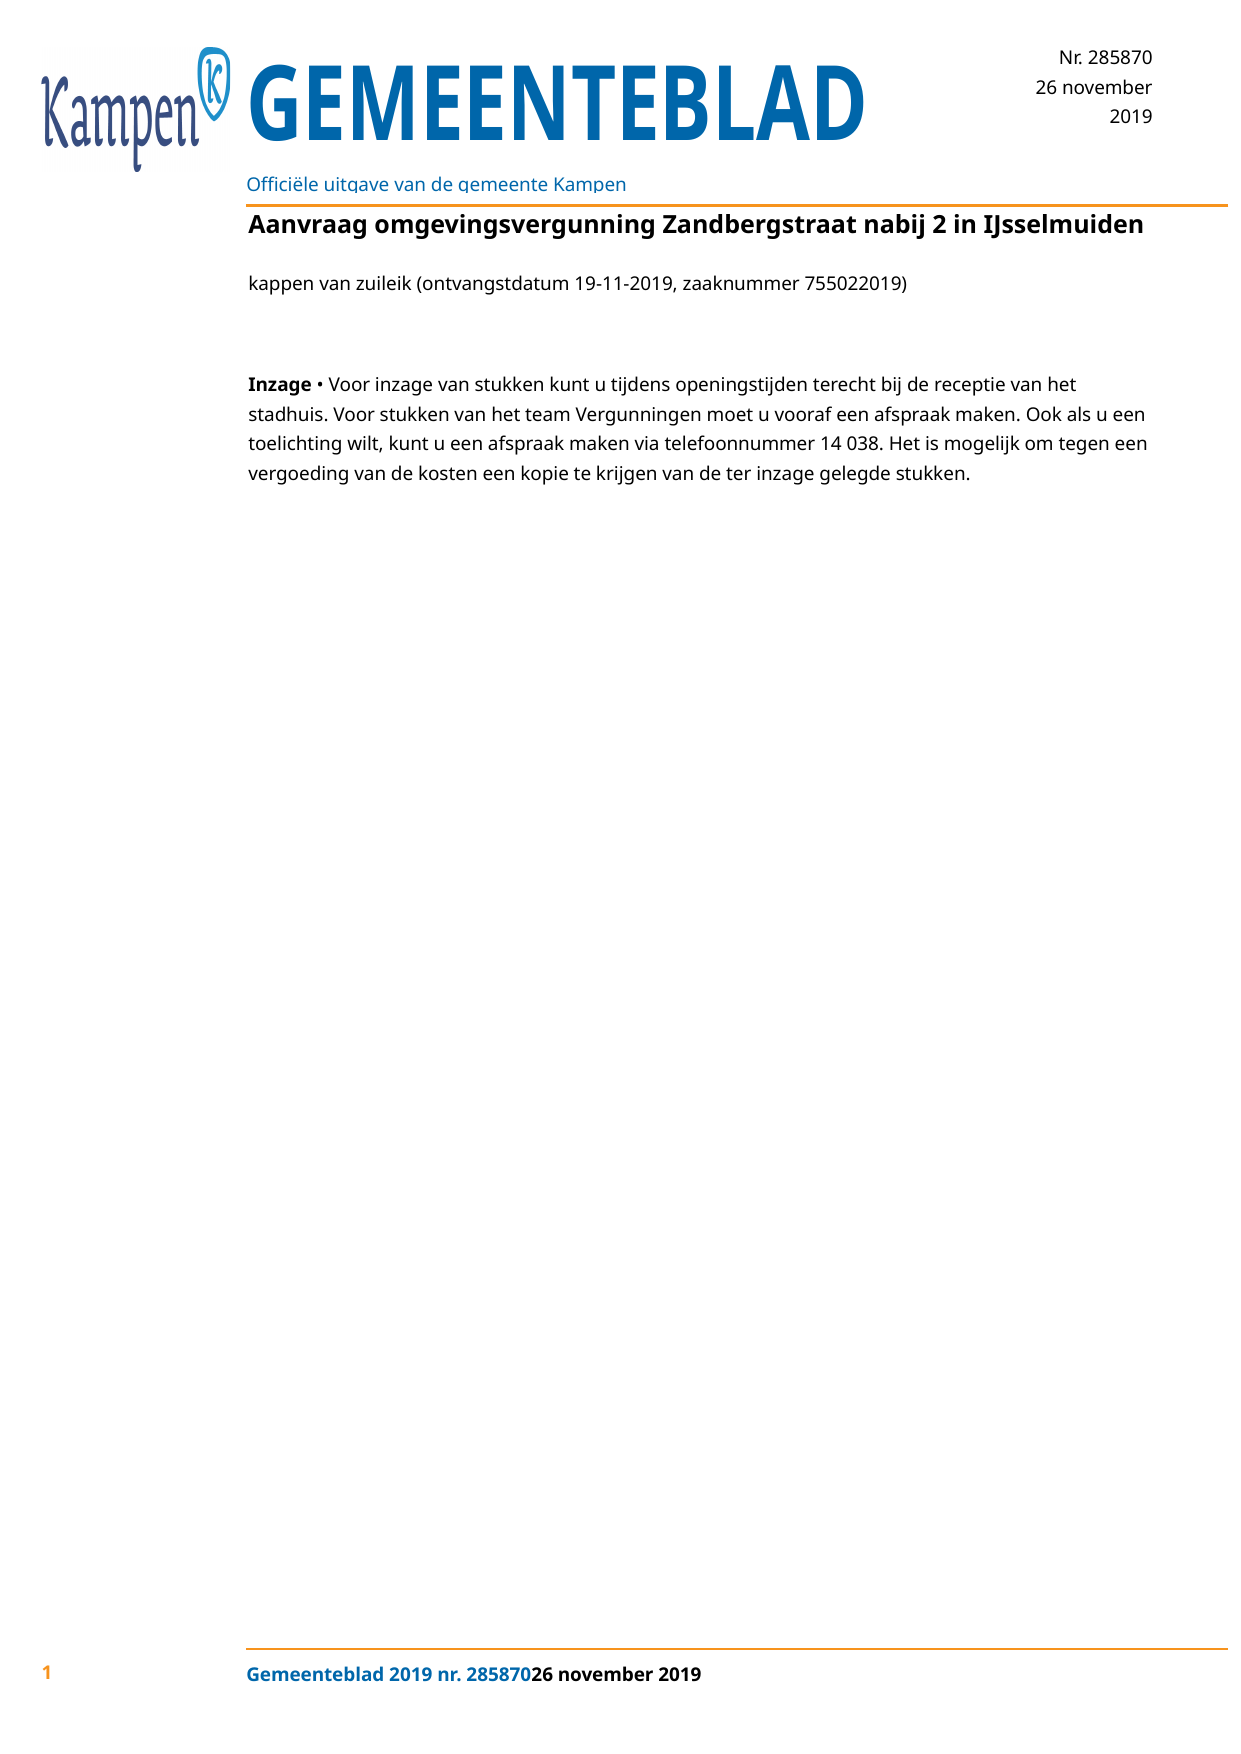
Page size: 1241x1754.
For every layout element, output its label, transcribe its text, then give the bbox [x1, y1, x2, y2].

text Inzage • Voor inzage van stukken kunt u tijdens openingstijden terecht bij de receptie van het stadhuis. Voor stukken van het team Vergunningen moet u vooraf een afspraak maken. Ook als u een toelichting wilt, kunt u een afspraak maken via telefoonnummer 14 038. Het is mogelijk om tegen een vergoeding van de kosten een kopie te krijgen van de ter inzage gelegde stukken. [248, 371, 1152, 486]
text kappen van zuileik (ontvangstdatum 19-11-2019, zaaknummer 755022019) [248, 270, 1152, 296]
text Aanvraag omgevingsvergunning Zandbergstraat nabij 2 in IJsselmuiden [248, 207, 1152, 241]
picture [41, 47, 231, 172]
